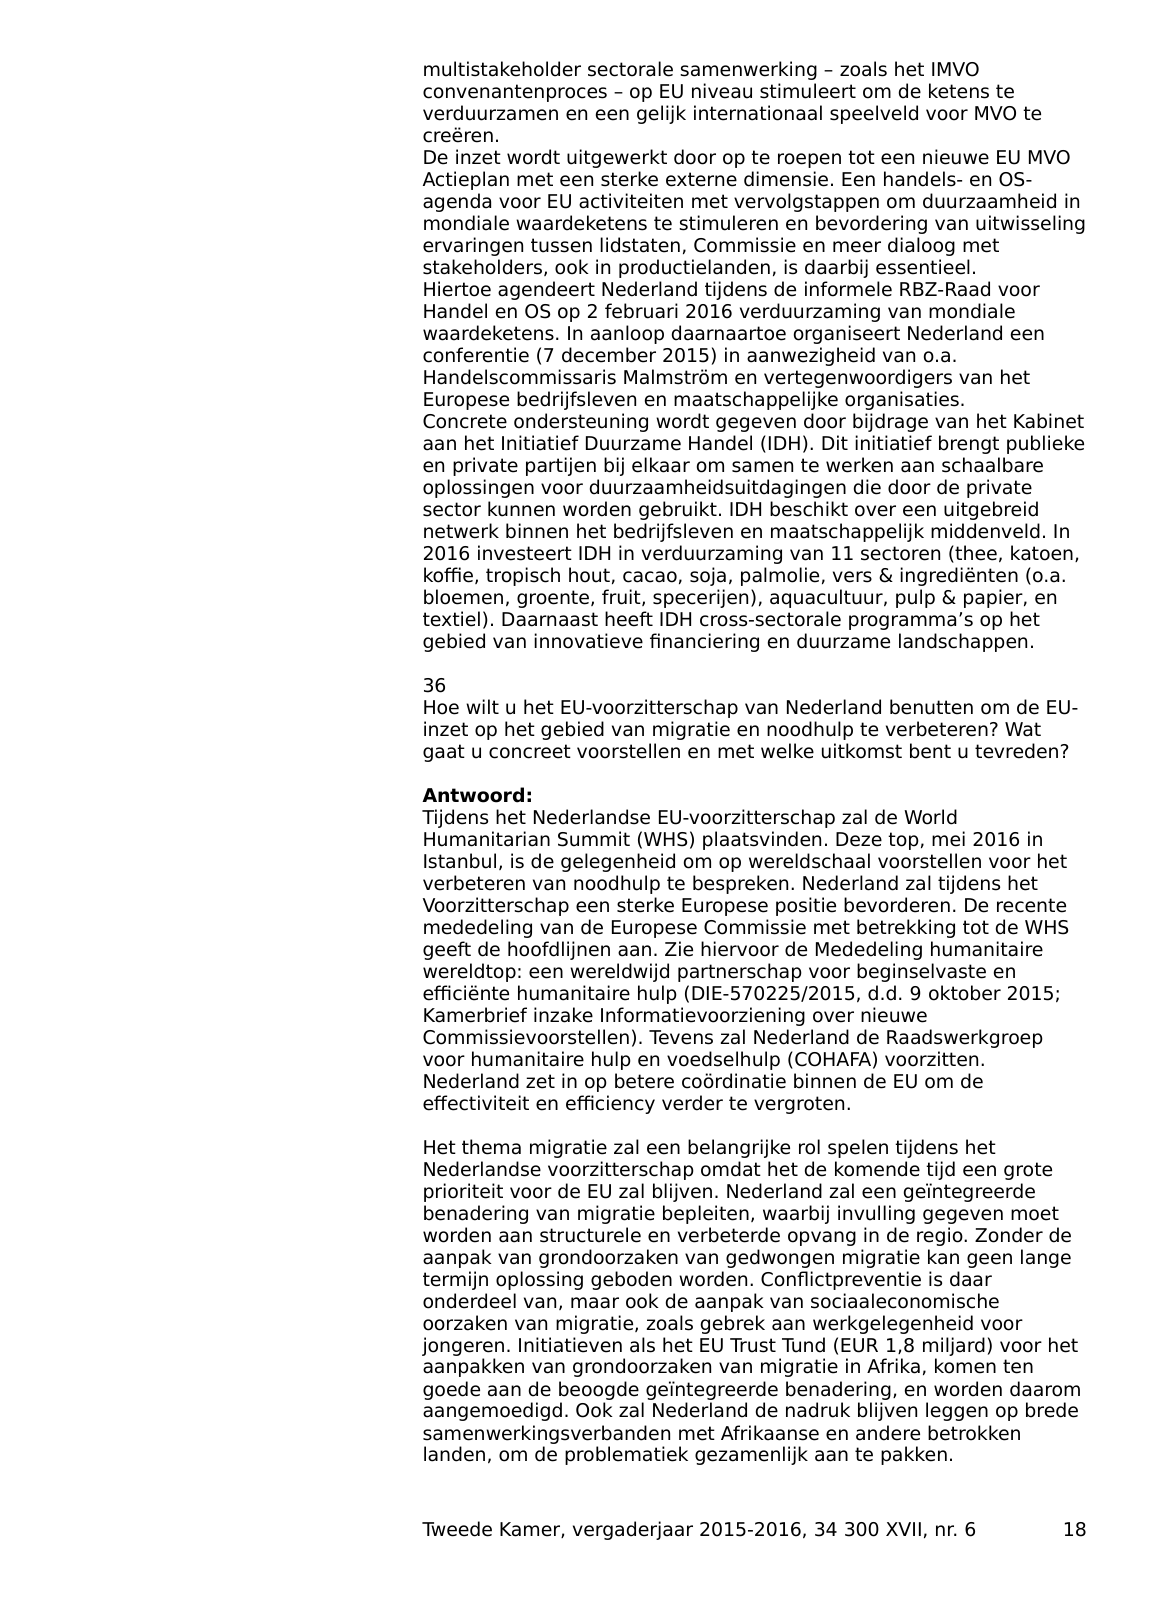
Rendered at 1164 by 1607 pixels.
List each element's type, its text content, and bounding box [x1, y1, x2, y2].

text De inzet wordt uitgewerkt door op te roepen tot een nieuwe EU MVO Actieplan met een sterke externe dimensie. Een handels- en OS-agenda voor EU activiteiten met vervolgstappen om duurzaamheid in mondiale waardeketens te stimuleren en bevordering van uitwisseling ervaringen tussen lidstaten, Commissie en meer dialoog met stakeholders, ook in productielanden, is daarbij essentieel. [422, 147, 1087, 279]
text Hoe wilt u het EU-voorzitterschap van Nederland benutten om de EU-inzet op het gebied van migratie en noodhulp te verbeteren? Wat gaat u concreet voorstellen en met welke uitkomst bent u tevreden? [422, 697, 1087, 763]
text 36 [422, 675, 1087, 697]
text Het thema migratie zal een belangrijke rol spelen tijdens het Nederlandse voorzitterschap omdat het de komende tijd een grote prioriteit voor de EU zal blijven. Nederland zal een geïntegreerde benadering van migratie bepleiten, waarbij invulling gegeven moet worden aan structurele en verbeterde opvang in de regio. Zonder de aanpak van grondoorzaken van gedwongen migratie kan geen lange termijn oplossing geboden worden. Conflictpreventie is daar onderdeel van, maar ook de aanpak van sociaaleconomische oorzaken van migratie, zoals gebrek aan werkgelegenheid voor jongeren. Initiatieven als het EU Trust Tund (EUR 1,8 miljard) voor het aanpakken van grondoorzaken van migratie in Afrika, komen ten goede aan de beoogde geïntegreerde benadering, en worden daarom aangemoedigd. Ook zal Nederland de nadruk blijven leggen op brede samenwerkingsverbanden met Afrikaanse en andere betrokken landen, om de problematiek gezamenlijk aan te pakken. [422, 1137, 1087, 1466]
text multistakeholder sectorale samenwerking – zoals het IMVO convenantenproces – op EU niveau stimuleert om de ketens te verduurzamen en een gelijk internationaal speelveld voor MVO te creëren. [422, 59, 1087, 147]
text Concrete ondersteuning wordt gegeven door bijdrage van het Kabinet aan het Initiatief Duurzame Handel (IDH). Dit initiatief brengt publieke en private partijen bij elkaar om samen te werken aan schaalbare oplossingen voor duurzaamheidsuitdagingen die door de private sector kunnen worden gebruikt. IDH beschikt over een uitgebreid netwerk binnen het bedrijfsleven en maatschappelijk middenveld. In 2016 investeert IDH in verduurzaming van 11 sectoren (thee, katoen, koffie, tropisch hout, cacao, soja, palmolie, vers & ingrediënten (o.a. bloemen, groente, fruit, specerijen), aquacultuur, pulp & papier, en textiel). Daarnaast heeft IDH cross-sectorale programma’s op het gebied van innovatieve financiering en duurzame landschappen. [422, 411, 1087, 652]
text Tijdens het Nederlandse EU-voorzitterschap zal de World Humanitarian Summit (WHS) plaatsvinden. Deze top, mei 2016 in Istanbul, is de gelegenheid om op wereldschaal voorstellen voor het verbeteren van noodhulp te bespreken. Nederland zal tijdens het Voorzitterschap een sterke Europese positie bevorderen. De recente mededeling van de Europese Commissie met betrekking tot de WHS geeft de hoofdlijnen aan. Zie hiervoor de Mededeling humanitaire wereldtop: een wereldwijd partnerschap voor beginselvaste en efficiënte humanitaire hulp (DIE-570225/2015, d.d. 9 oktober 2015; Kamerbrief inzake Informatievoorziening over nieuwe Commissievoorstellen). Tevens zal Nederland de Raadswerkgroep voor humanitaire hulp en voedselhulp (COHAFA) voorzitten. Nederland zet in op betere coördinatie binnen de EU om de effectiviteit en efficiency verder te vergroten. [422, 807, 1087, 1114]
text Antwoord: [422, 785, 1087, 807]
text Hiertoe agendeert Nederland tijdens de informele RBZ-Raad voor Handel en OS op 2 februari 2016 verduurzaming van mondiale waardeketens. In aanloop daarnaartoe organiseert Nederland een conferentie (7 december 2015) in aanwezigheid van o.a. Handelscommissaris Malmström en vertegenwoordigers van het Europese bedrijfsleven en maatschappelijke organisaties. [422, 279, 1087, 411]
